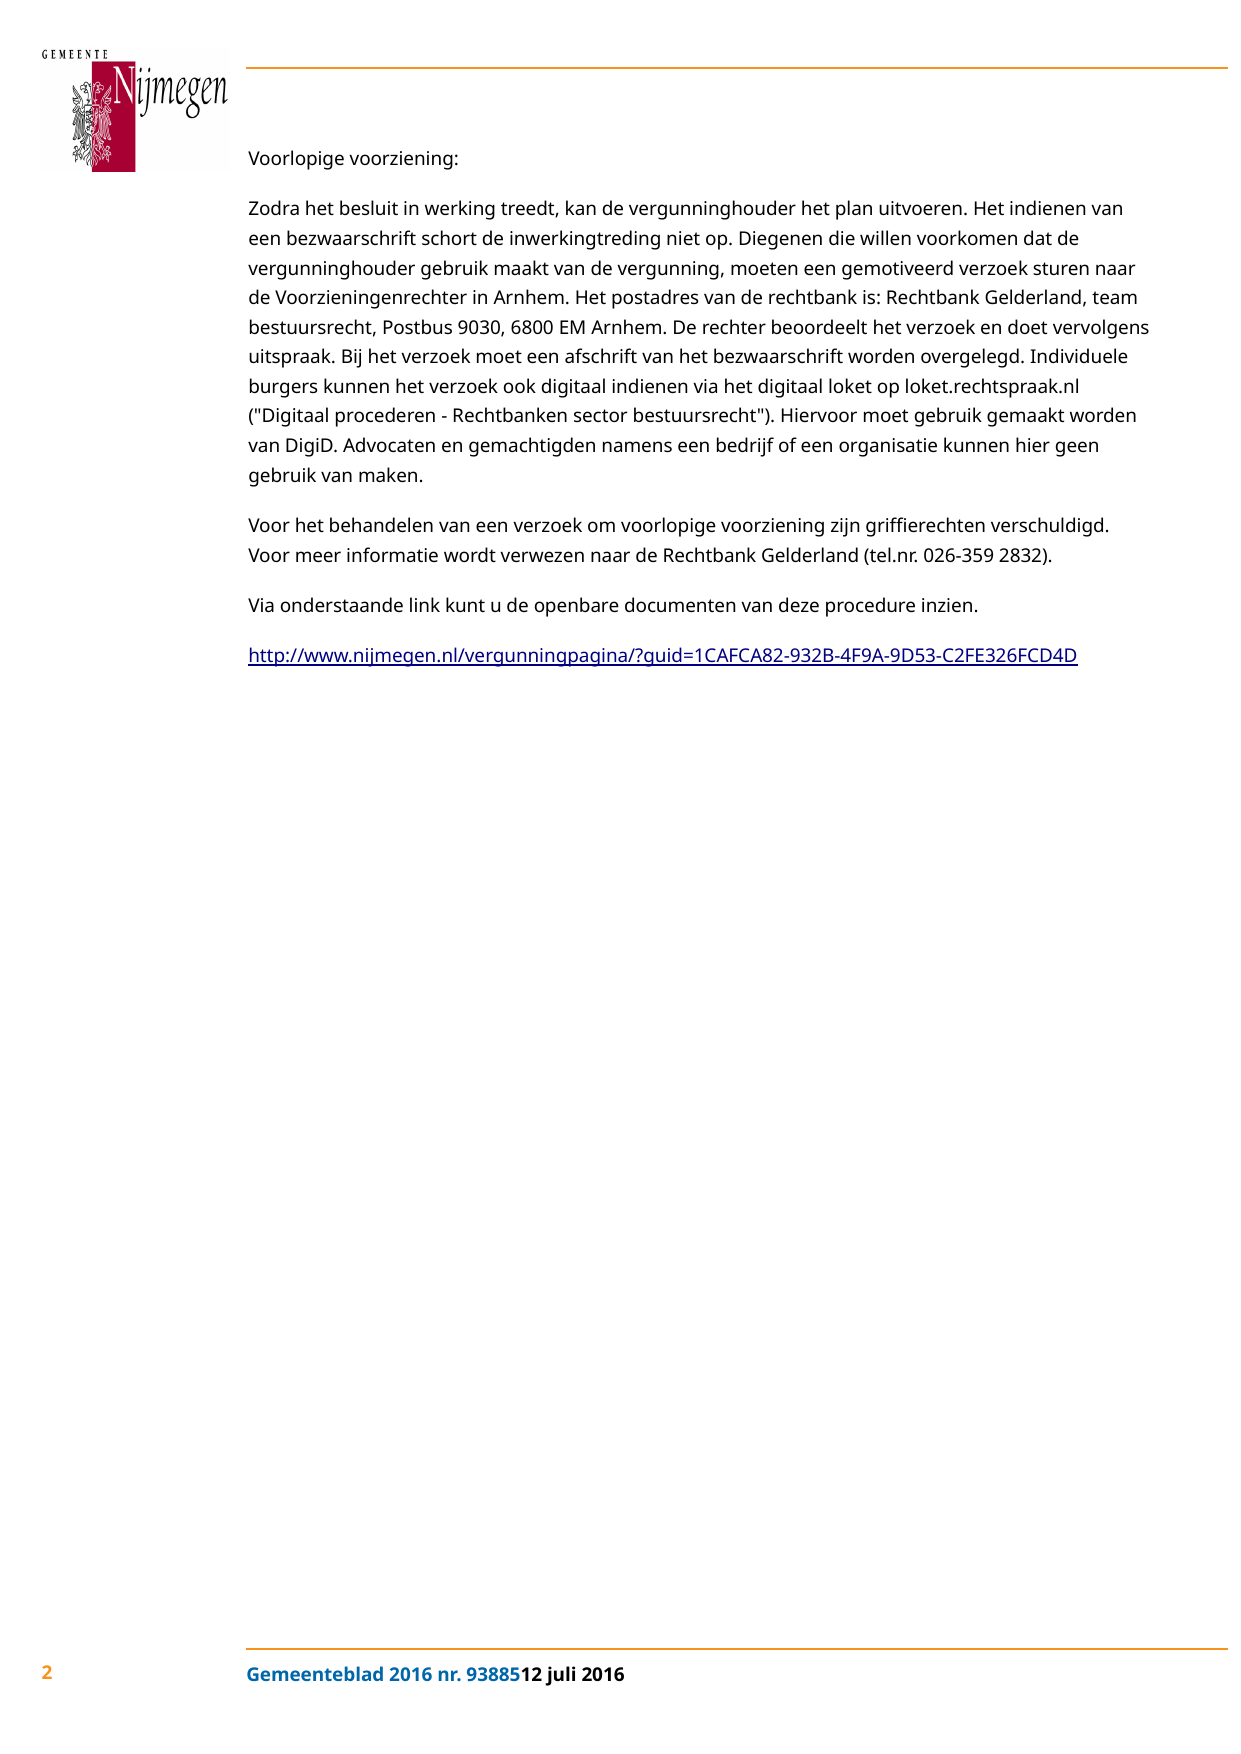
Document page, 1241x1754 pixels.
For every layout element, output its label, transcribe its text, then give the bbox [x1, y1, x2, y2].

text Voor het behandelen van een verzoek om voorlopige voorziening zijn griffierechten verschuldigd. Voor meer informatie wordt verwezen naar de Rechtbank Gelderland (tel.nr. 026-359 2832). [248, 512, 1152, 568]
picture [41, 47, 231, 172]
text Zodra het besluit in werking treedt, kan de vergunninghouder het plan uitvoeren. Het indienen van een bezwaarschrift schort de inwerkingtreding niet op. Diegenen die willen voorkomen dat de vergunninghouder gebruik maakt van de vergunning, moeten een gemotiveerd verzoek sturen naar de Voorzieningenrechter in Arnhem. Het postadres van de rechtbank is: Rechtbank Gelderland, team bestuursrecht, Postbus 9030, 6800 EM Arnhem. De rechter beoordeelt het verzoek en doet vervolgens uitspraak. Bij het verzoek moet een afschrift van het bezwaarschrift worden overgelegd. Individuele burgers kunnen het verzoek ook digitaal indienen via het digitaal loket op loket.rechtspraak.nl ("Digitaal procederen - Rechtbanken sector bestuursrecht"). Hiervoor moet gebruik gemaakt worden van DigiD. Advocaten en gemachtigden namens een bedrijf of een organisatie kunnen hier geen gebruik van maken. [248, 196, 1152, 488]
text Via onderstaande link kunt u de openbare documenten van deze procedure inzien. [248, 592, 1152, 618]
text http://www.nijmegen.nl/vergunningpagina/?guid=1CAFCA82-932B-4F9A-9D53-C2FE326FCD4D [248, 643, 1152, 668]
text Voorlopige voorziening: [248, 145, 1152, 171]
